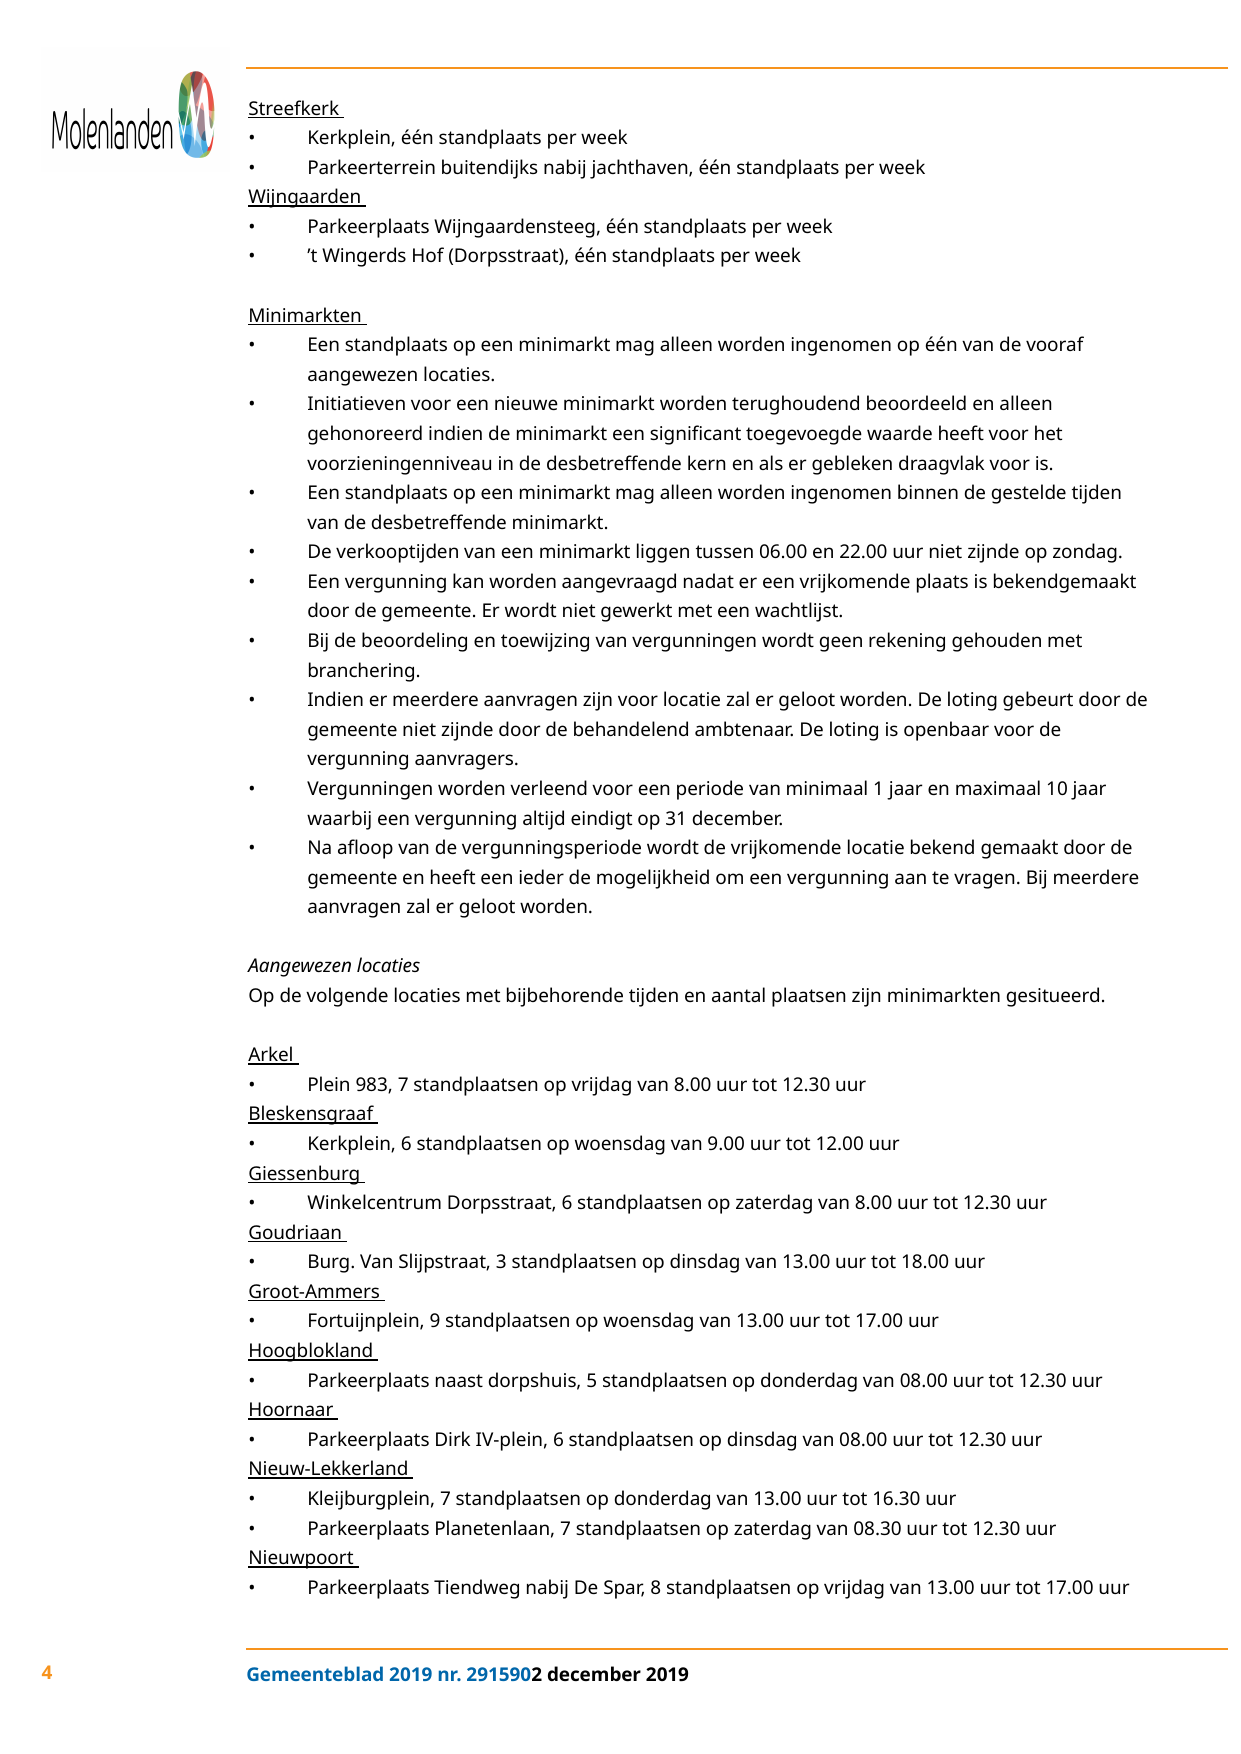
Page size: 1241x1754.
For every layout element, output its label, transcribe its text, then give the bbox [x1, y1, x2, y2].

list Parkeerplaats Wijngaardensteeg, één standplaats per week [248, 213, 1152, 239]
list Na afloop van de vergunningsperiode wordt de vrijkomende locatie bekend gemaakt door de gemeente en heeft een ieder de mogelijkheid om een vergunning aan te vragen. Bij meerdere aanvragen zal er geloot worden. [248, 834, 1152, 919]
list Winkelcentrum Dorpsstraat, 6 standplaatsen op zaterdag van 8.00 uur tot 12.30 uur [248, 1189, 1152, 1215]
list Parkeerterrein buitendijks nabij jachthaven, één standplaats per week [248, 154, 1152, 180]
list Een standplaats op een minimarkt mag alleen worden ingenomen binnen de gestelde tijden van de desbetreffende minimarkt. [248, 479, 1152, 535]
list Bij de beoordeling en toewijzing van vergunningen wordt geen rekening gehouden met branchering. [248, 627, 1152, 683]
text Giessenburg [248, 1160, 1152, 1186]
text Bleskensgraaf [248, 1101, 1152, 1126]
text Groot-Ammers [248, 1278, 1152, 1304]
list Burg. Van Slijpstraat, 3 standplaatsen op dinsdag van 13.00 uur tot 18.00 uur [248, 1248, 1152, 1274]
list ’t Wingerds Hof (Dorpsstraat), één standplaats per week [248, 243, 1152, 268]
list Kleijburgplein, 7 standplaatsen op donderdag van 13.00 uur tot 16.30 uur [248, 1485, 1152, 1511]
list Vergunningen worden verleend voor een periode van minimaal 1 jaar en maximaal 10 jaar waarbij een vergunning altijd eindigt op 31 december. [248, 775, 1152, 831]
text Wijngaarden [248, 183, 1152, 209]
text Hoogblokland [248, 1337, 1152, 1363]
text Goudriaan [248, 1219, 1152, 1245]
text Nieuwpoort [248, 1544, 1152, 1570]
list Kerkplein, één standplaats per week [248, 124, 1152, 150]
picture [41, 47, 231, 172]
list Parkeerplaats Planetenlaan, 7 standplaatsen op zaterdag van 08.30 uur tot 12.30 uur [248, 1515, 1152, 1541]
list Indien er meerdere aanvragen zijn voor locatie zal er geloot worden. De loting gebeurt door de gemeente niet zijnde door de behandelend ambtenaar. De loting is openbaar voor de vergunning aanvragers. [248, 686, 1152, 771]
list Parkeerplaats naast dorpshuis, 5 standplaatsen op donderdag van 08.00 uur tot 12.30 uur [248, 1367, 1152, 1393]
list Kerkplein, 6 standplaatsen op woensdag van 9.00 uur tot 12.00 uur [248, 1130, 1152, 1156]
text Op de volgende locaties met bijbehorende tijden en aantal plaatsen zijn minimarkten gesitueerd. [248, 982, 1152, 1008]
list Een vergunning kan worden aangevraagd nadat er een vrijkomende plaats is bekendgemaakt door de gemeente. Er wordt niet gewerkt met een wachtlijst. [248, 568, 1152, 623]
text Nieuw-Lekkerland [248, 1456, 1152, 1481]
list De verkooptijden van een minimarkt liggen tussen 06.00 en 22.00 uur niet zijnde op zondag. [248, 538, 1152, 564]
list Parkeerplaats Tiendweg nabij De Spar, 8 standplaatsen op vrijdag van 13.00 uur tot 17.00 uur [248, 1574, 1152, 1600]
text Streefkerk [248, 95, 1152, 121]
text Aangewezen locaties [248, 953, 1152, 978]
text Arkel [248, 1041, 1152, 1067]
text Hoornaar [248, 1396, 1152, 1422]
list Plein 983, 7 standplaatsen op vrijdag van 8.00 uur tot 12.30 uur [248, 1071, 1152, 1097]
list Initiatieven voor een nieuwe minimarkt worden terughoudend beoordeeld en alleen gehonoreerd indien de minimarkt een significant toegevoegde waarde heeft voor het voorzieningenniveau in de desbetreffende kern en als er gebleken draagvlak voor is. [248, 391, 1152, 476]
list Parkeerplaats Dirk IV-plein, 6 standplaatsen op dinsdag van 08.00 uur tot 12.30 uur [248, 1426, 1152, 1452]
list Fortuijnplein, 9 standplaatsen op woensdag van 13.00 uur tot 17.00 uur [248, 1308, 1152, 1333]
list Een standplaats op een minimarkt mag alleen worden ingenomen op één van de vooraf aangewezen locaties. [248, 331, 1152, 387]
text Minimarkten [248, 302, 1152, 328]
